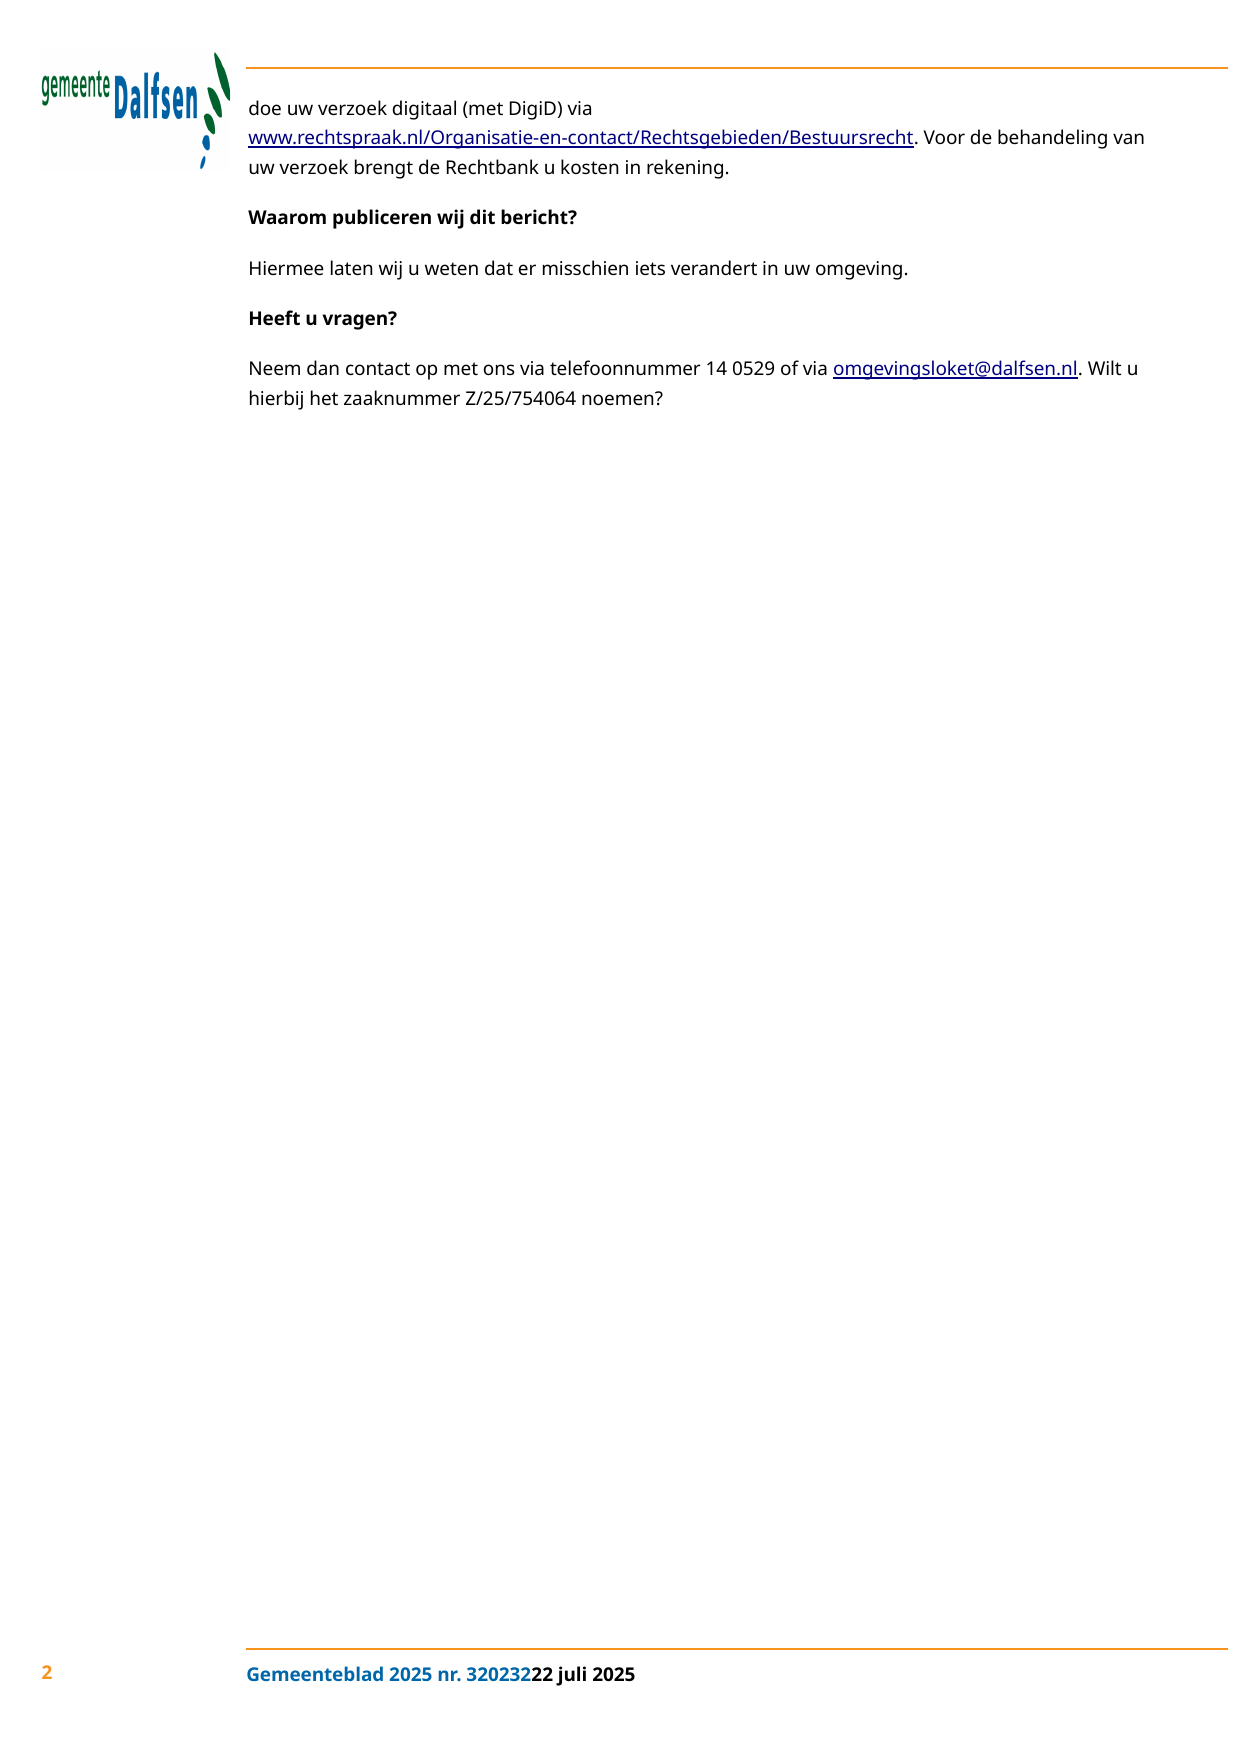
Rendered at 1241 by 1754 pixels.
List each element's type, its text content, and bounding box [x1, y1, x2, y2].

text Waarom publiceren wij dit bericht? [248, 204, 1152, 230]
picture [41, 47, 231, 172]
text doe uw verzoek digitaal (met DigiD) via www.rechtspraak.nl/Organisatie-en-contact/Rechtsgebieden/Bestuursrecht. Voor de behandeling van uw verzoek brengt de Rechtbank u kosten in rekening. [248, 95, 1152, 180]
text Heeft u vragen? [248, 305, 1152, 331]
text Neem dan contact op met ons via telefoonnummer 14 0529 of via omgevingsloket@dalfsen.nl. Wilt u hierbij het zaaknummer Z/25/754064 noemen? [248, 356, 1152, 411]
text Hiermee laten wij u weten dat er misschien iets verandert in uw omgeving. [248, 255, 1152, 281]
